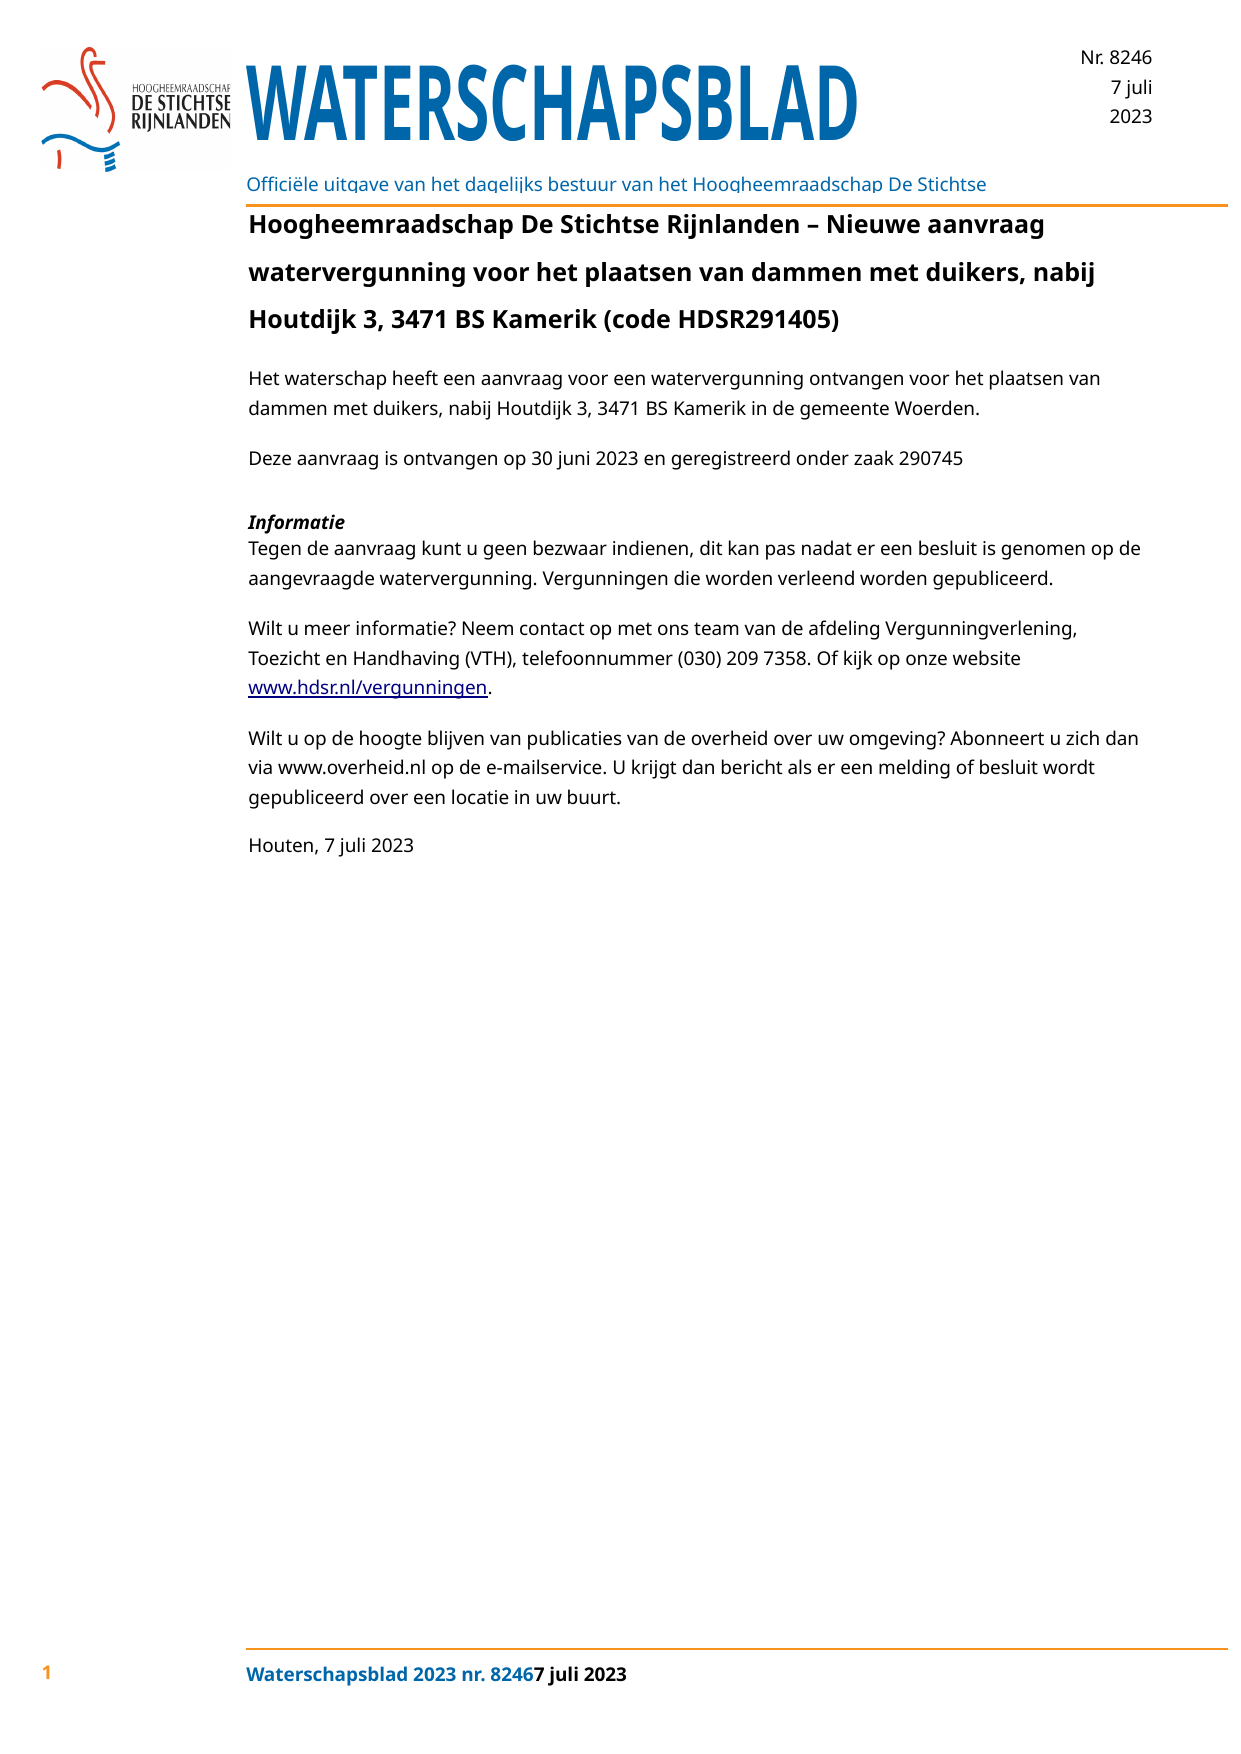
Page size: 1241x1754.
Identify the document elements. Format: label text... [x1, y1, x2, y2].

text Hoogheemraadschap De Stichtse Rijnlanden – Nieuwe aanvraag watervergunning voor het plaatsen van dammen met duikers, nabij Houtdijk 3, 3471 BS Kamerik (code HDSR291405) [248, 207, 1152, 336]
text Informatie [248, 509, 1152, 535]
text Tegen de aanvraag kunt u geen bezwaar indienen, dit kan pas nadat er een besluit is genomen op de aangevraagde watervergunning. Vergunningen die worden verleend worden gepubliceerd. [248, 535, 1152, 591]
text Wilt u meer informatie? Neem contact op met ons team van de afdeling Vergunningverlening, Toezicht en Handhaving (VTH), telefoonnummer (030) 209 7358. Of kijk op onze website www.hdsr.nl/vergunningen. [248, 615, 1152, 700]
text Het waterschap heeft een aanvraag voor een watervergunning ontvangen voor het plaatsen van dammen met duikers, nabij Houtdijk 3, 3471 BS Kamerik in de gemeente Woerden. [248, 366, 1152, 421]
text Deze aanvraag is ontvangen op 30 juni 2023 en geregistreerd onder zaak 290745 [248, 446, 1152, 471]
text Houten, 7 juli 2023 [248, 832, 1152, 857]
picture [41, 47, 231, 172]
text Wilt u op de hoogte blijven van publicaties van de overheid over uw omgeving? Abonneert u zich dan via www.overheid.nl op de e-mailservice. U krijgt dan bericht als er een melding of besluit wordt gepubliceerd over een locatie in uw buurt. [248, 725, 1152, 810]
